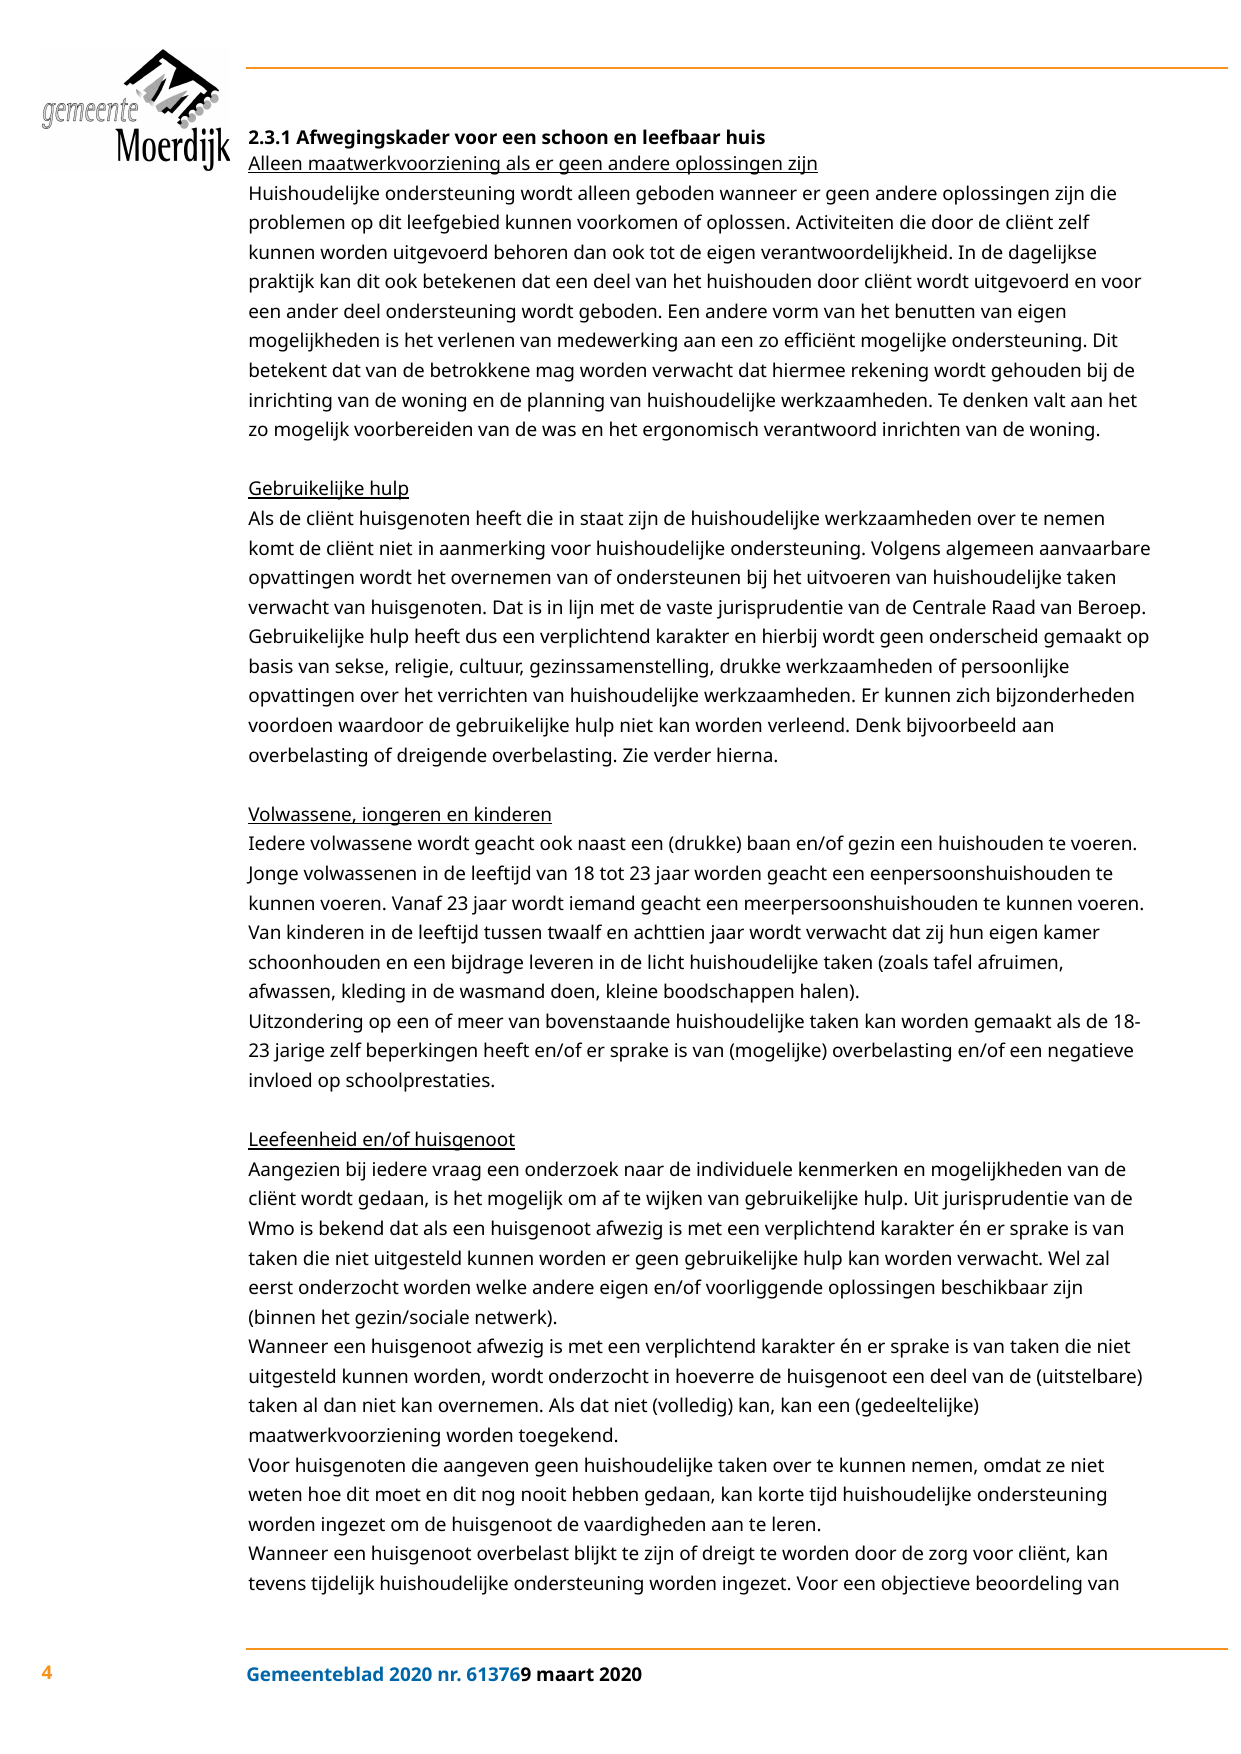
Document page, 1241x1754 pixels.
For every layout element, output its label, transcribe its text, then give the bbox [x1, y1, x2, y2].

text Leefeenheid en/of huisgenoot [248, 1126, 1152, 1152]
text Wanneer een huisgenoot afwezig is met een verplichtend karakter én er sprake is van taken die niet uitgesteld kunnen worden, wordt onderzocht in hoeverre de huisgenoot een deel van de (uitstelbare) taken al dan niet kan overnemen. Als dat niet (volledig) kan, kan een (gedeeltelijke) maatwerkvoorziening worden toegekend. [248, 1333, 1152, 1448]
text Iedere volwassene wordt geacht ook naast een (drukke) baan en/of gezin een huishouden te voeren. Jonge volwassenen in de leeftijd van 18 tot 23 jaar worden geacht een eenpersoonshuishouden te kunnen voeren. Vanaf 23 jaar wordt iemand geacht een meerpersoonshuishouden te kunnen voeren. Van kinderen in de leeftijd tussen twaalf en achttien jaar wordt verwacht dat zij hun eigen kamer schoonhouden en een bijdrage leveren in de licht huishoudelijke taken (zoals tafel afruimen, afwassen, kleding in de wasmand doen, kleine boodschappen halen). [248, 831, 1152, 1004]
text Als de cliënt huisgenoten heeft die in staat zijn de huishoudelijke werkzaamheden over te nemen komt de cliënt niet in aanmerking voor huishoudelijke ondersteuning. Volgens algemeen aanvaarbare opvattingen wordt het overnemen van of ondersteunen bij het uitvoeren van huishoudelijke taken verwacht van huisgenoten. Dat is in lijn met de vaste jurisprudentie van de Centrale Raad van Beroep. Gebruikelijke hulp heeft dus een verplichtend karakter en hierbij wordt geen onderscheid gemaakt op basis van sekse, religie, cultuur, gezinssamenstelling, drukke werkzaamheden of persoonlijke opvattingen over het verrichten van huishoudelijke werkzaamheden. Er kunnen zich bijzonderheden voordoen waardoor de gebruikelijke hulp niet kan worden verleend. Denk bijvoorbeeld aan overbelasting of dreigende overbelasting. Zie verder hierna. [248, 505, 1152, 767]
text Huishoudelijke ondersteuning wordt alleen geboden wanneer er geen andere oplossingen zijn die problemen op dit leefgebied kunnen voorkomen of oplossen. Activiteiten die door de cliënt zelf kunnen worden uitgevoerd behoren dan ook tot de eigen verantwoordelijkheid. In de dagelijkse praktijk kan dit ook betekenen dat een deel van het huishouden door cliënt wordt uitgevoerd en voor een ander deel ondersteuning wordt geboden. Een andere vorm van het benutten van eigen mogelijkheden is het verlenen van medewerking aan een zo efficiënt mogelijke ondersteuning. Dit betekent dat van de betrokkene mag worden verwacht dat hiermee rekening wordt gehouden bij de inrichting van de woning en de planning van huishoudelijke werkzaamheden. Te denken valt aan het zo mogelijk voorbereiden van de was en het ergonomisch verantwoord inrichten van de woning. [248, 180, 1152, 442]
text Wanneer een huisgenoot overbelast blijkt te zijn of dreigt te worden door de zorg voor cliënt, kan tevens tijdelijk huishoudelijke ondersteuning worden ingezet. Voor een objectieve beoordeling van [248, 1541, 1152, 1596]
text Aangezien bij iedere vraag een onderzoek naar de individuele kenmerken en mogelijkheden van de cliënt wordt gedaan, is het mogelijk om af te wijken van gebruikelijke hulp. Uit jurisprudentie van de Wmo is bekend dat als een huisgenoot afwezig is met een verplichtend karakter én er sprake is van taken die niet uitgesteld kunnen worden er geen gebruikelijke hulp kan worden verwacht. Wel zal eerst onderzocht worden welke andere eigen en/of voorliggende oplossingen beschikbaar zijn (binnen het gezin/sociale netwerk). [248, 1156, 1152, 1329]
text Volwassene, iongeren en kinderen [248, 801, 1152, 827]
picture [41, 47, 231, 172]
text 2.3.1 Afwegingskader voor een schoon en leefbaar huis [248, 124, 1152, 150]
text Gebruikelijke hulp [248, 476, 1152, 501]
text Voor huisgenoten die aangeven geen huishoudelijke taken over te kunnen nemen, omdat ze niet weten hoe dit moet en dit nog nooit hebben gedaan, kan korte tijd huishoudelijke ondersteuning worden ingezet om de huisgenoot de vaardigheden aan te leren. [248, 1452, 1152, 1537]
text Alleen maatwerkvoorziening als er geen andere oplossingen zijn [248, 150, 1152, 176]
text Uitzondering op een of meer van bovenstaande huishoudelijke taken kan worden gemaakt als de 18-23 jarige zelf beperkingen heeft en/of er sprake is van (mogelijke) overbelasting en/of een negatieve invloed op schoolprestaties. [248, 1008, 1152, 1093]
